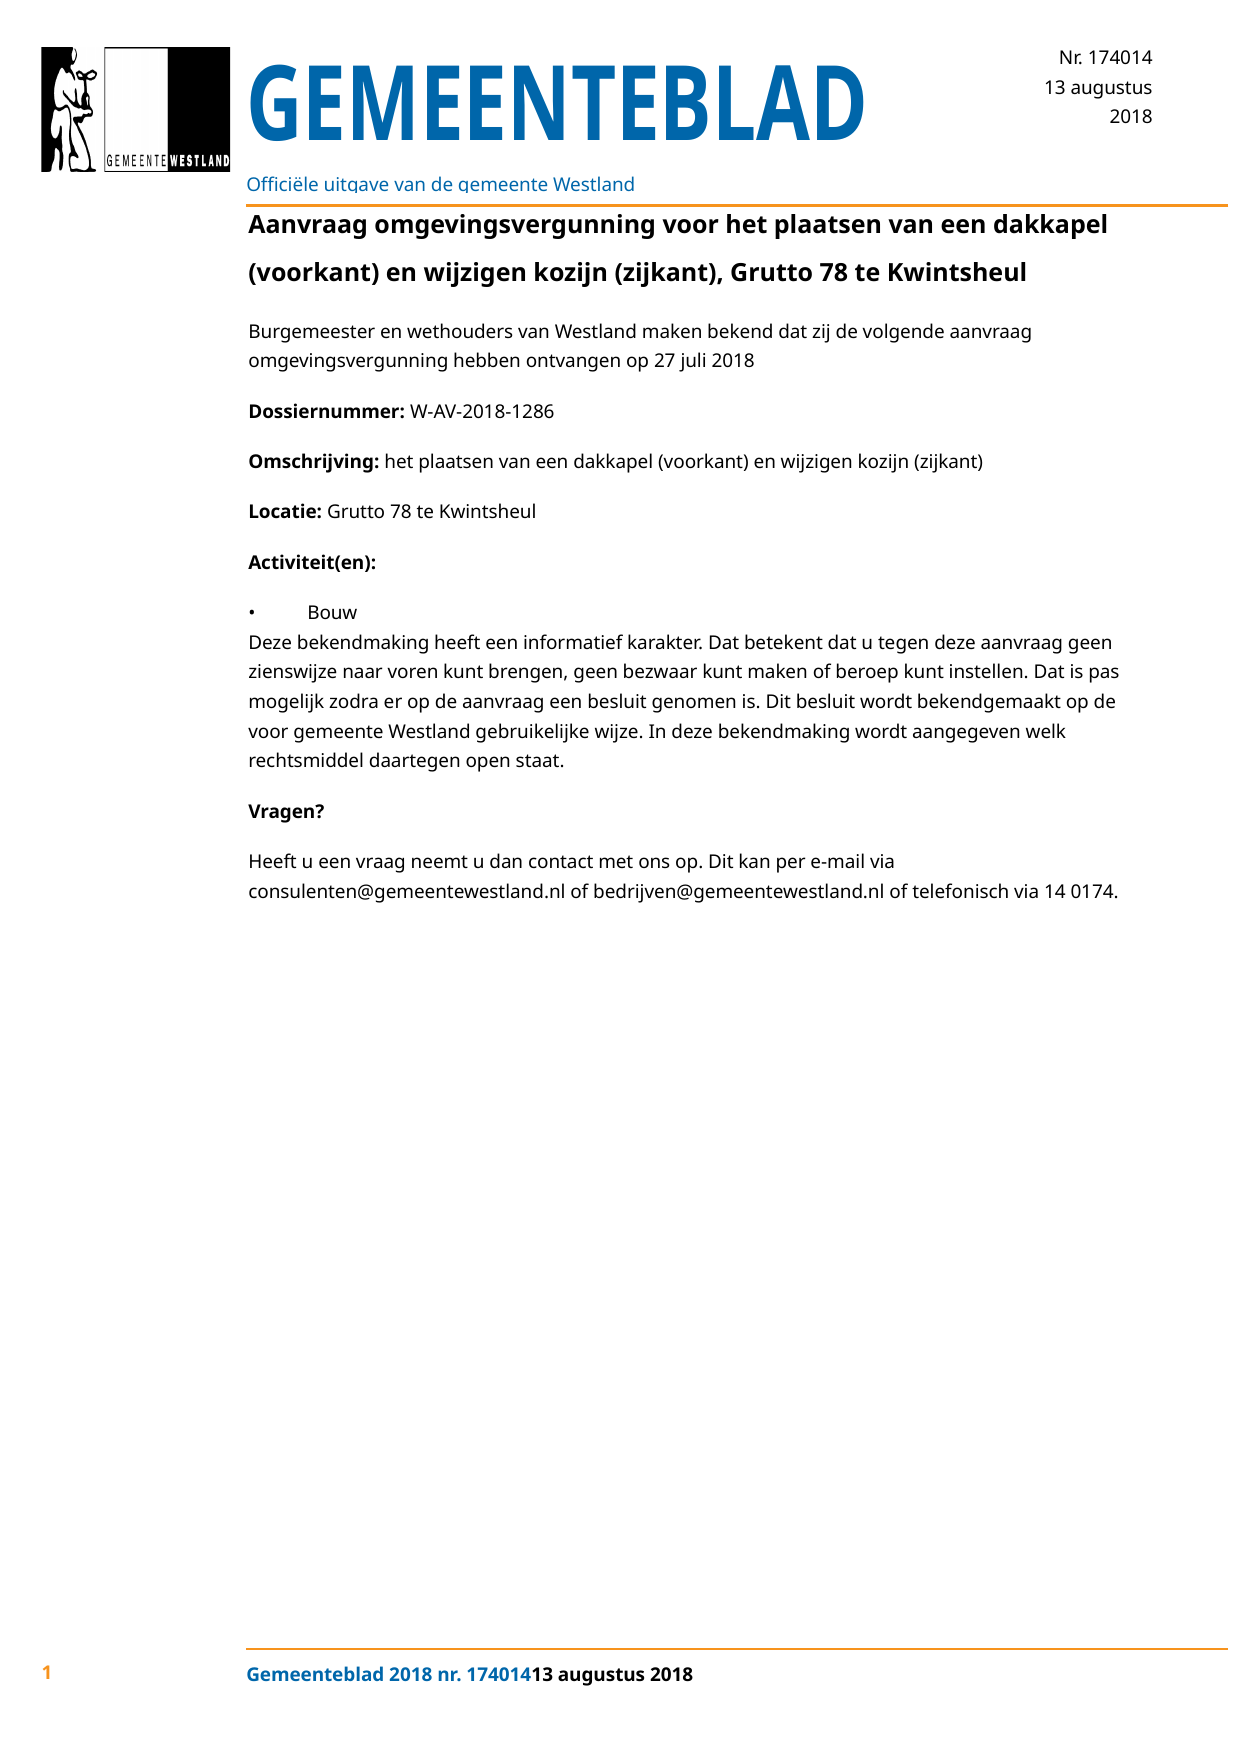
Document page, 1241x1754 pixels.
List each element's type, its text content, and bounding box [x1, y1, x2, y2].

picture [41, 47, 231, 172]
list Bouw [248, 599, 1152, 625]
text Locatie: Grutto 78 te Kwintsheul [248, 499, 1152, 524]
text Vragen? [248, 798, 1152, 824]
text Aanvraag omgevingsvergunning voor het plaatsen van een dakkapel (voorkant) en wijzigen kozijn (zijkant), Grutto 78 te Kwintsheul [248, 207, 1152, 288]
text Deze bekendmaking heeft een informatief karakter. Dat betekent dat u tegen deze aanvraag geen zienswijze naar voren kunt brengen, geen bezwaar kunt maken of beroep kunt instellen. Dat is pas mogelijk zodra er op de aanvraag een besluit genomen is. Dit besluit wordt bekendgemaakt op de voor gemeente Westland gebruikelijke wijze. In deze bekendmaking wordt aangegeven welk rechtsmiddel daartegen open staat. [248, 629, 1152, 773]
text Heeft u een vraag neemt u dan contact met ons op. Dit kan per e-mail via consulenten@gemeentewestland.nl of bedrijven@gemeentewestland.nl of telefonisch via 14 0174. [248, 848, 1152, 904]
text Burgemeester en wethouders van Westland maken bekend dat zij de volgende aanvraag omgevingsvergunning hebben ontvangen op 27 juli 2018 [248, 318, 1152, 373]
text Activiteit(en): [248, 549, 1152, 575]
text Dossiernummer: W-AV-2018-1286 [248, 398, 1152, 424]
text Omschrijving: het plaatsen van een dakkapel (voorkant) en wijzigen kozijn (zijkant) [248, 448, 1152, 474]
